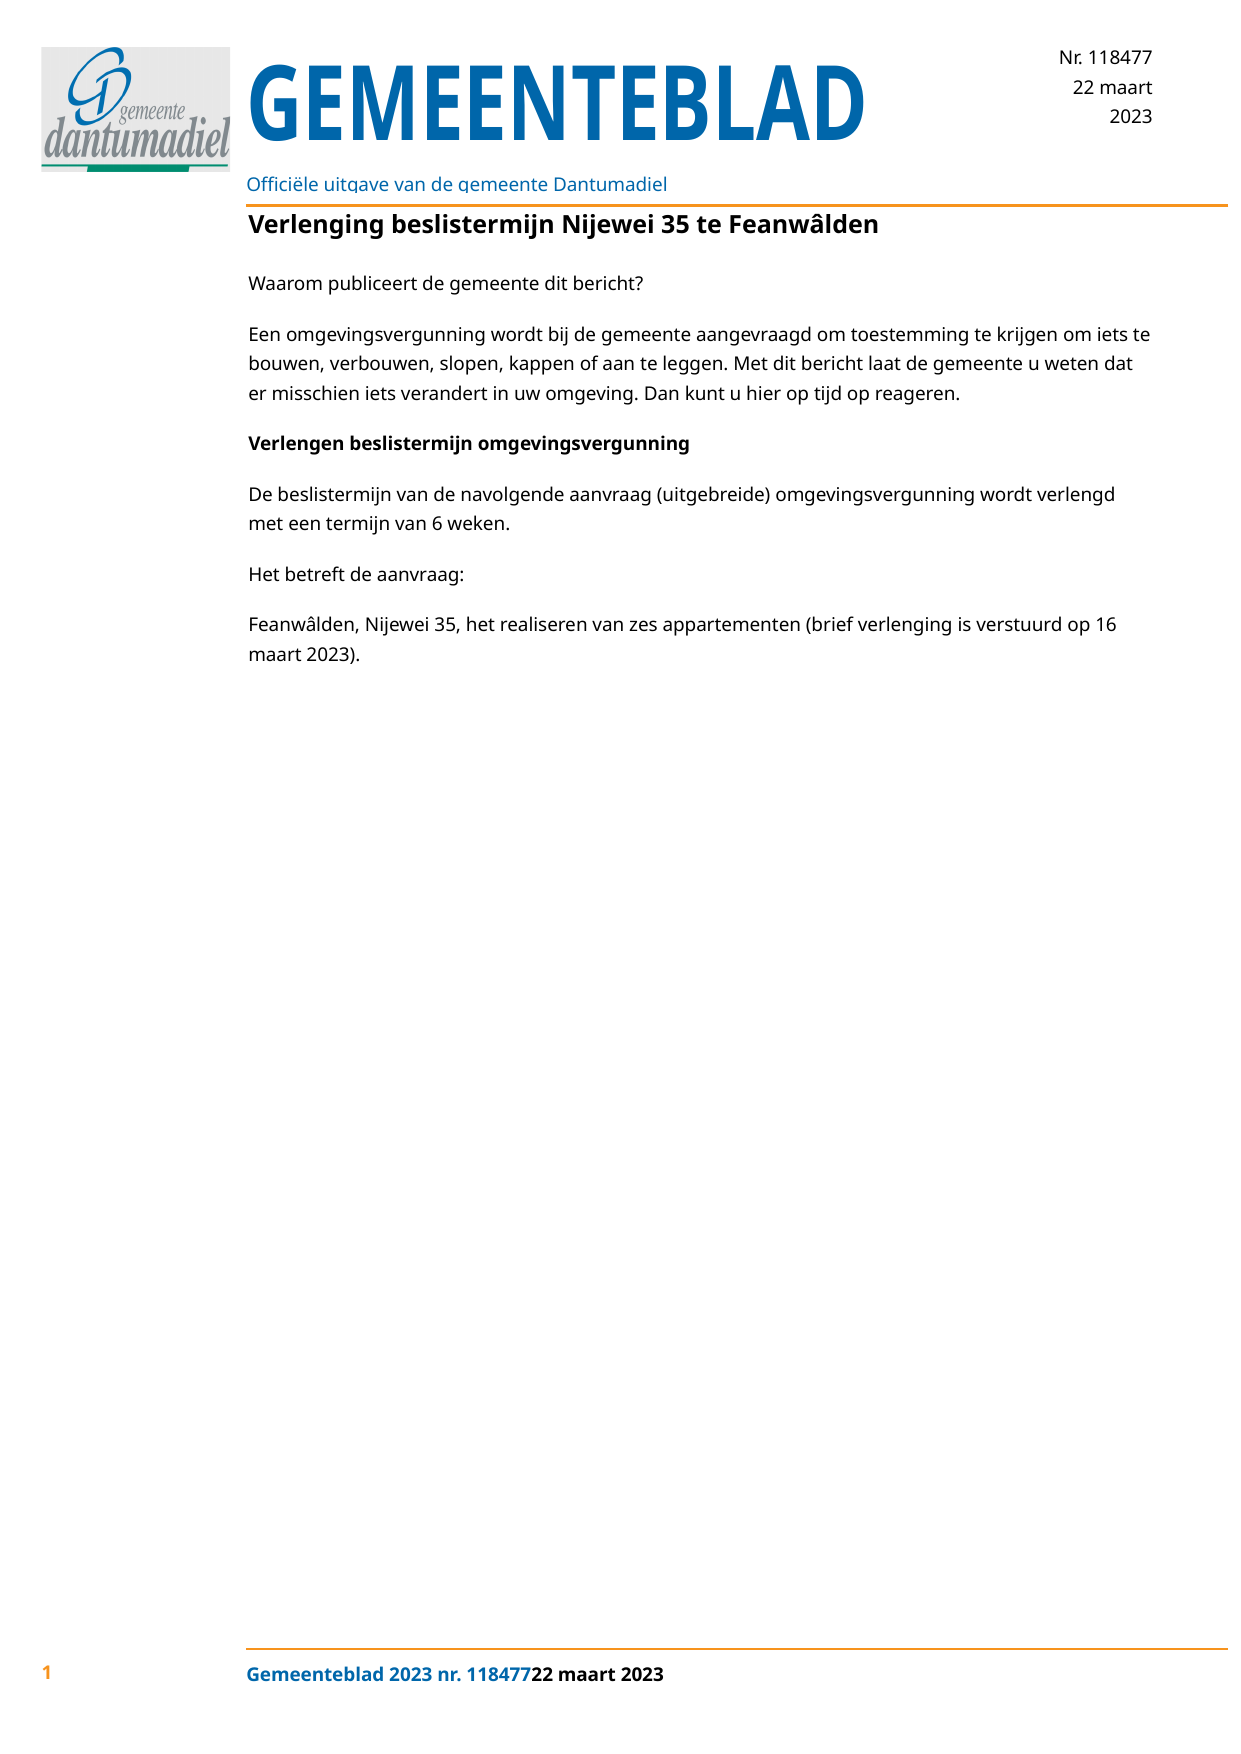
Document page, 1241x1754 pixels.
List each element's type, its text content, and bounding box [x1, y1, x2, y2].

text Waarom publiceert de gemeente dit bericht? [248, 270, 1152, 296]
text Het betreft de aanvraag: [248, 561, 1152, 586]
text Verlenging beslistermijn Nijewei 35 te Feanwâlden [248, 207, 1152, 241]
text Een omgevingsvergunning wordt bij de gemeente aangevraagd om toestemming te krijgen om iets te bouwen, verbouwen, slopen, kappen of aan te leggen. Met dit bericht laat de gemeente u weten dat er misschien iets verandert in uw omgeving. Dan kunt u hier op tijd op reageren. [248, 321, 1152, 406]
text Feanwâlden, Nijewei 35, het realiseren van zes appartementen (brief verlenging is verstuurd op 16 maart 2023). [248, 611, 1152, 666]
text De beslistermijn van de navolgende aanvraag (uitgebreide) omgevingsvergunning wordt verlengd met een termijn van 6 weken. [248, 481, 1152, 536]
picture [41, 47, 231, 172]
text Verlengen beslistermijn omgevingsvergunning [248, 430, 1152, 456]
